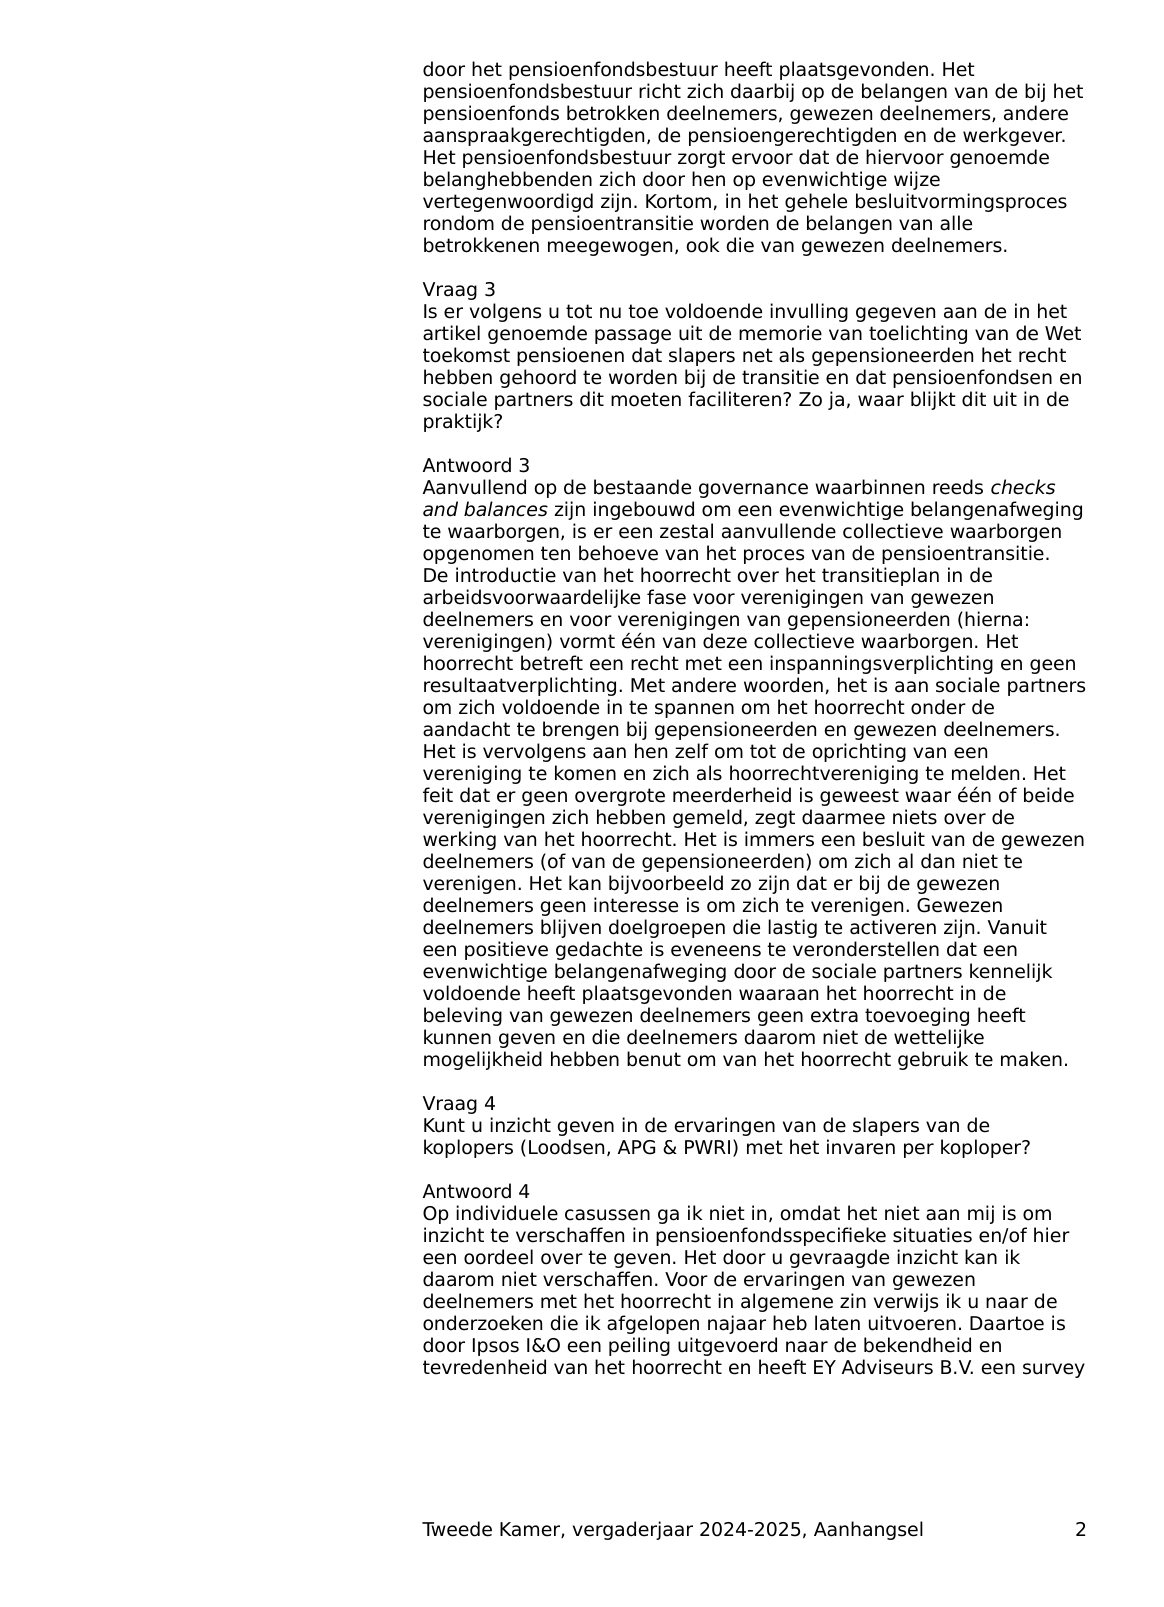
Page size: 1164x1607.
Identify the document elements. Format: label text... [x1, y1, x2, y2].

text Antwoord 4 [422, 1181, 1087, 1203]
text Antwoord 3 [422, 455, 1087, 477]
text Op individuele casussen ga ik niet in, omdat het niet aan mij is om inzicht te verschaffen in pensioenfondsspecifieke situaties en/of hier een oordeel over te geven. Het door u gevraagde inzicht kan ik daarom niet verschaffen. Voor de ervaringen van gewezen deelnemers met het hoorrecht in algemene zin verwijs ik u naar de onderzoeken die ik afgelopen najaar heb laten uitvoeren. Daartoe is door Ipsos I&O een peiling uitgevoerd naar de bekendheid en tevredenheid van het hoorrecht en heeft EY Adviseurs B.V. een survey [422, 1203, 1087, 1379]
text De introductie van het hoorrecht over het transitieplan in de arbeidsvoorwaardelijke fase voor verenigingen van gewezen deelnemers en voor verenigingen van gepensioneerden (hierna: verenigingen) vormt één van deze collectieve waarborgen. Het hoorrecht betreft een recht met een inspanningsverplichting en geen resultaatverplichting. Met andere woorden, het is aan sociale partners om zich voldoende in te spannen om het hoorrecht onder de aandacht te brengen bij gepensioneerden en gewezen deelnemers. Het is vervolgens aan hen zelf om tot de oprichting van een vereniging te komen en zich als hoorrechtvereniging te melden. Het feit dat er geen overgrote meerderheid is geweest waar één of beide verenigingen zich hebben gemeld, zegt daarmee niets over de werking van het hoorrecht. Het is immers een besluit van de gewezen deelnemers (of van de gepensioneerden) om zich al dan niet te verenigen. Het kan bijvoorbeeld zo zijn dat er bij de gewezen deelnemers geen interesse is om zich te verenigen. Gewezen deelnemers blijven doelgroepen die lastig te activeren zijn. Vanuit een positieve gedachte is eveneens te veronderstellen dat een evenwichtige belangenafweging door de sociale partners kennelijk voldoende heeft plaatsgevonden waaraan het hoorrecht in de beleving van gewezen deelnemers geen extra toevoeging heeft kunnen geven en die deelnemers daarom niet de wettelijke mogelijkheid hebben benut om van het hoorrecht gebruik te maken. [422, 565, 1087, 1071]
text Kunt u inzicht geven in de ervaringen van de slapers van de koplopers (Loodsen, APG & PWRI) met het invaren per koploper? [422, 1115, 1087, 1159]
text Vraag 3 [422, 279, 1087, 301]
text Aanvullend op de bestaande governance waarbinnen reeds checks and balances zijn ingebouwd om een evenwichtige belangenafweging te waarborgen, is er een zestal aanvullende collectieve waarborgen opgenomen ten behoeve van het proces van de pensioentransitie. [422, 477, 1087, 565]
text Is er volgens u tot nu toe voldoende invulling gegeven aan de in het artikel genoemde passage uit de memorie van toelichting van de Wet toekomst pensioenen dat slapers net als gepensioneerden het recht hebben gehoord te worden bij de transitie en dat pensioenfondsen en sociale partners dit moeten faciliteren? Zo ja, waar blijkt dit uit in de praktijk? [422, 301, 1087, 433]
text Vraag 4 [422, 1093, 1087, 1115]
text door het pensioenfondsbestuur heeft plaatsgevonden. Het pensioenfondsbestuur richt zich daarbij op de belangen van de bij het pensioenfonds betrokken deelnemers, gewezen deelnemers, andere aanspraakgerechtigden, de pensioengerechtigden en de werkgever. Het pensioenfondsbestuur zorgt ervoor dat de hiervoor genoemde belanghebbenden zich door hen op evenwichtige wijze vertegenwoordigd zijn. Kortom, in het gehele besluitvormingsproces rondom de pensioentransitie worden de belangen van alle betrokkenen meegewogen, ook die van gewezen deelnemers. [422, 59, 1087, 257]
